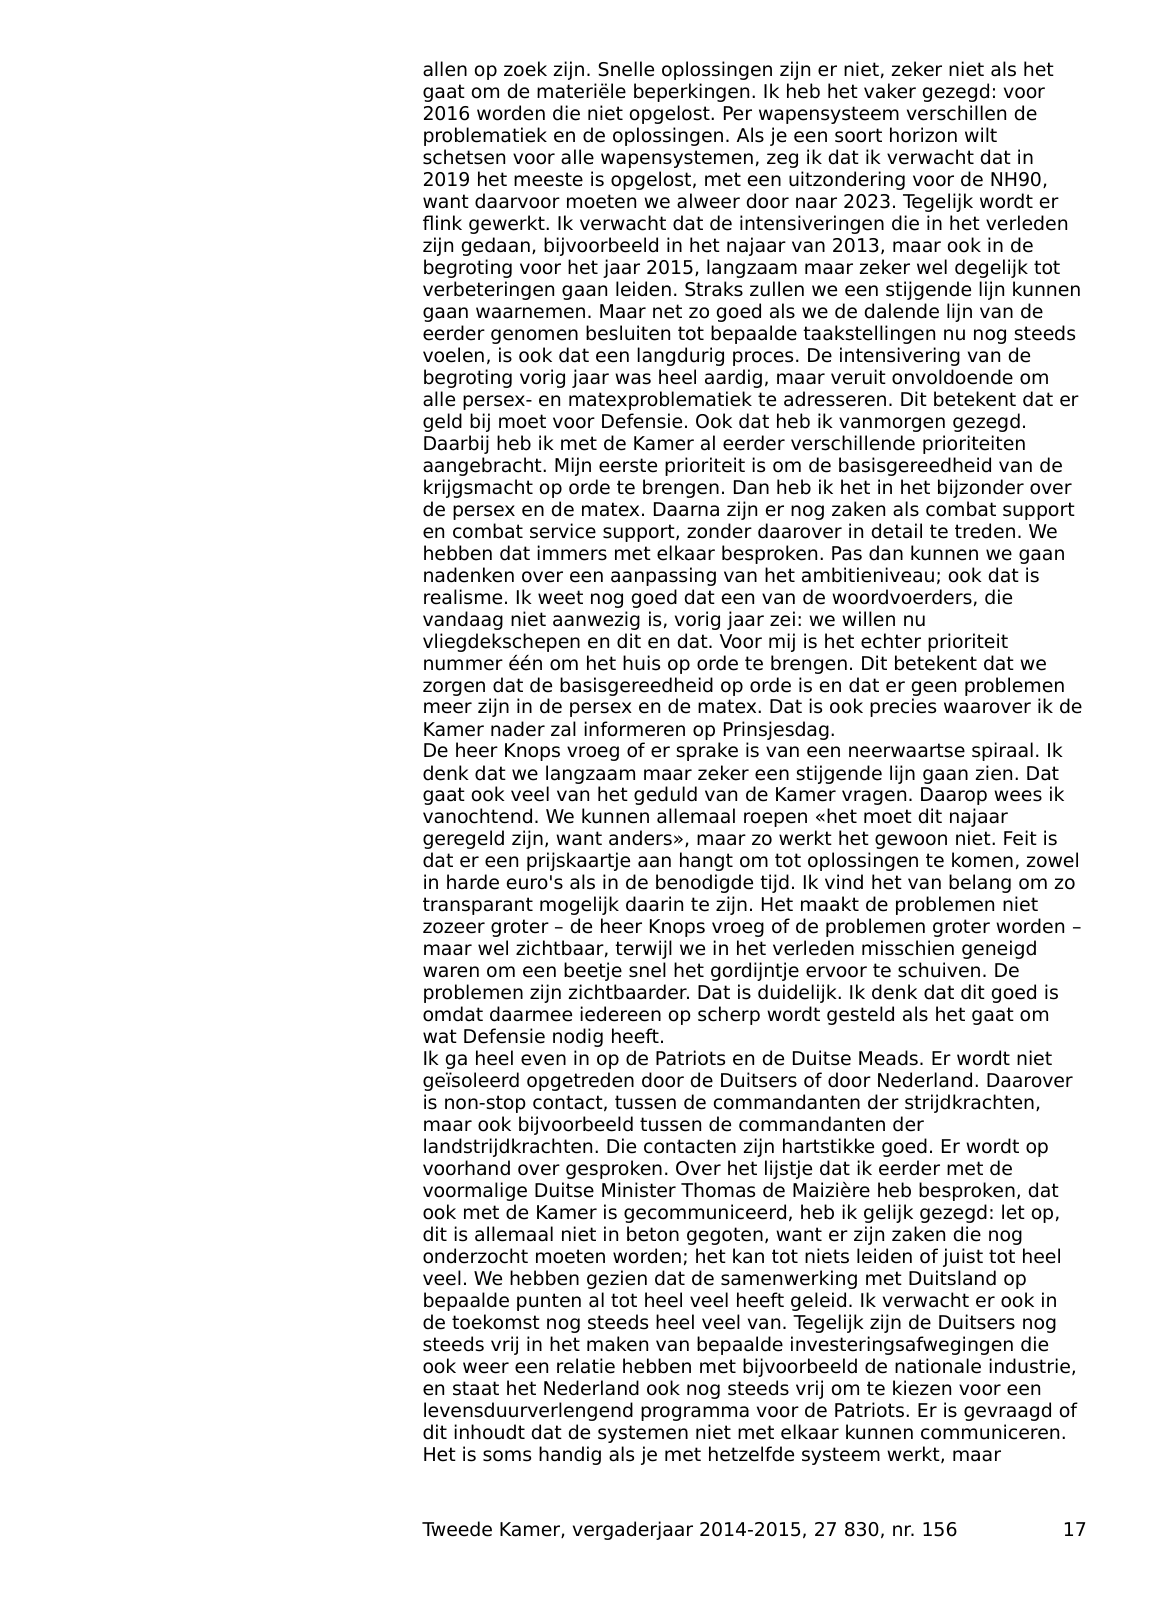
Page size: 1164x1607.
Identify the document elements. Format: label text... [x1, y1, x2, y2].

text Ik ga heel even in op de Patriots en de Duitse Meads. Er wordt niet geïsoleerd opgetreden door de Duitsers of door Nederland. Daarover is non-stop contact, tussen de commandanten der strijdkrachten, maar ook bijvoorbeeld tussen de commandanten der landstrijdkrachten. Die contacten zijn hartstikke goed. Er wordt op voorhand over gesproken. Over het lijstje dat ik eerder met de voormalige Duitse Minister Thomas de Maizière heb besproken, dat ook met de Kamer is gecommuniceerd, heb ik gelijk gezegd: let op, dit is allemaal niet in beton gegoten, want er zijn zaken die nog onderzocht moeten worden; het kan tot niets leiden of juist tot heel veel. We hebben gezien dat de samenwerking met Duitsland op bepaalde punten al tot heel veel heeft geleid. Ik verwacht er ook in de toekomst nog steeds heel veel van. Tegelijk zijn de Duitsers nog steeds vrij in het maken van bepaalde investeringsafwegingen die ook weer een relatie hebben met bijvoorbeeld de nationale industrie, en staat het Nederland ook nog steeds vrij om te kiezen voor een levensduurverlengend programma voor de Patriots. Er is gevraagd of dit inhoudt dat de systemen niet met elkaar kunnen communiceren. Het is soms handig als je met hetzelfde systeem werkt, maar [422, 1048, 1087, 1466]
text De heer Knops vroeg of er sprake is van een neerwaartse spiraal. Ik denk dat we langzaam maar zeker een stijgende lijn gaan zien. Dat gaat ook veel van het geduld van de Kamer vragen. Daarop wees ik vanochtend. We kunnen allemaal roepen «het moet dit najaar geregeld zijn, want anders», maar zo werkt het gewoon niet. Feit is dat er een prijskaartje aan hangt om tot oplossingen te komen, zowel in harde euro's als in de benodigde tijd. Ik vind het van belang om zo transparant mogelijk daarin te zijn. Het maakt de problemen niet zozeer groter – de heer Knops vroeg of de problemen groter worden – maar wel zichtbaar, terwijl we in het verleden misschien geneigd waren om een beetje snel het gordijntje ervoor te schuiven. De problemen zijn zichtbaarder. Dat is duidelijk. Ik denk dat dit goed is omdat daarmee iedereen op scherp wordt gesteld als het gaat om wat Defensie nodig heeft. [422, 740, 1087, 1048]
text allen op zoek zijn. Snelle oplossingen zijn er niet, zeker niet als het gaat om de materiële beperkingen. Ik heb het vaker gezegd: voor 2016 worden die niet opgelost. Per wapensysteem verschillen de problematiek en de oplossingen. Als je een soort horizon wilt schetsen voor alle wapensystemen, zeg ik dat ik verwacht dat in 2019 het meeste is opgelost, met een uitzondering voor de NH90, want daarvoor moeten we alweer door naar 2023. Tegelijk wordt er flink gewerkt. Ik verwacht dat de intensiveringen die in het verleden zijn gedaan, bijvoorbeeld in het najaar van 2013, maar ook in de begroting voor het jaar 2015, langzaam maar zeker wel degelijk tot verbeteringen gaan leiden. Straks zullen we een stijgende lijn kunnen gaan waarnemen. Maar net zo goed als we de dalende lijn van de eerder genomen besluiten tot bepaalde taakstellingen nu nog steeds voelen, is ook dat een langdurig proces. De intensivering van de begroting vorig jaar was heel aardig, maar veruit onvoldoende om alle persex- en matexproblematiek te adresseren. Dit betekent dat er geld bij moet voor Defensie. Ook dat heb ik vanmorgen gezegd. Daarbij heb ik met de Kamer al eerder verschillende prioriteiten aangebracht. Mijn eerste prioriteit is om de basisgereedheid van de krijgsmacht op orde te brengen. Dan heb ik het in het bijzonder over de persex en de matex. Daarna zijn er nog zaken als combat support en combat service support, zonder daarover in detail te treden. We hebben dat immers met elkaar besproken. Pas dan kunnen we gaan nadenken over een aanpassing van het ambitieniveau; ook dat is realisme. Ik weet nog goed dat een van de woordvoerders, die vandaag niet aanwezig is, vorig jaar zei: we willen nu vliegdekschepen en dit en dat. Voor mij is het echter prioriteit nummer één om het huis op orde te brengen. Dit betekent dat we zorgen dat de basisgereedheid op orde is en dat er geen problemen meer zijn in de persex en de matex. Dat is ook precies waarover ik de Kamer nader zal informeren op Prinsjesdag. [422, 59, 1087, 740]
